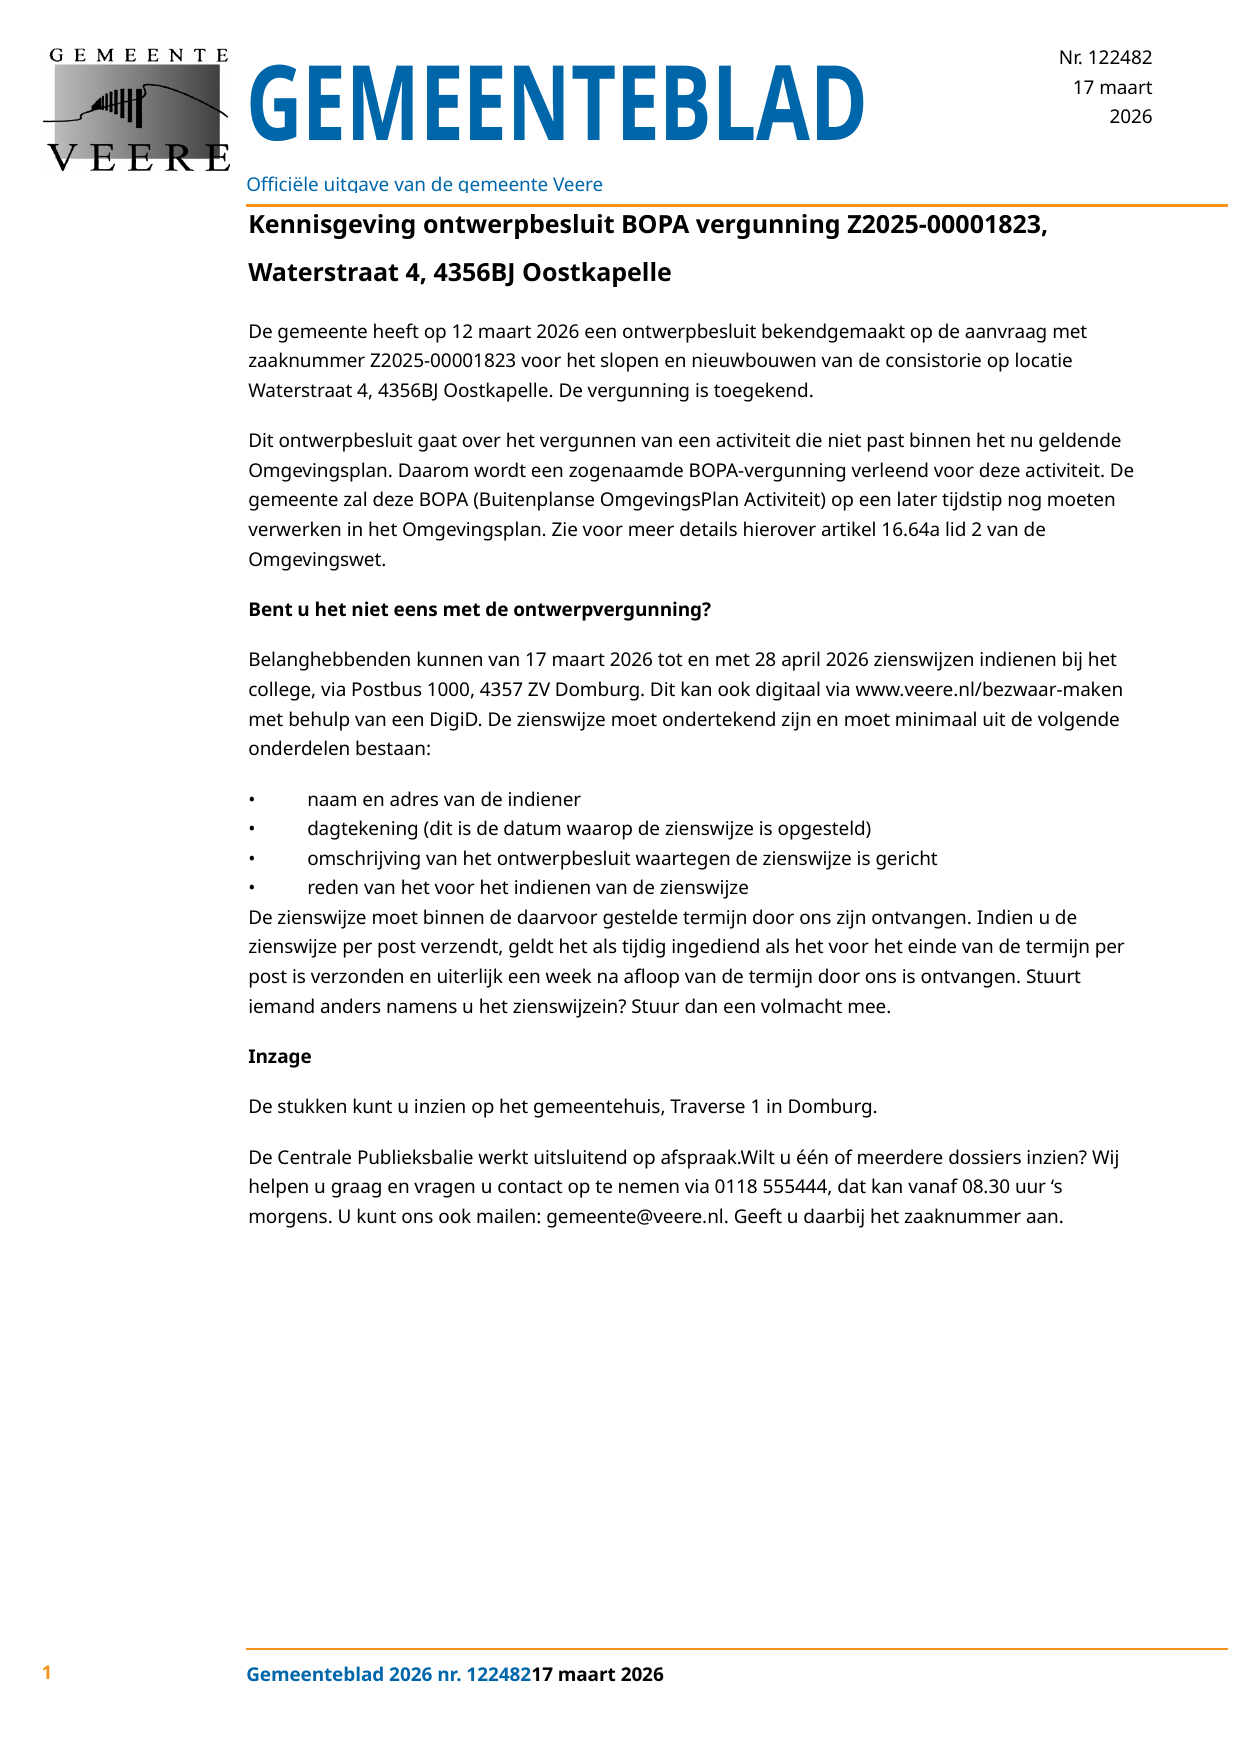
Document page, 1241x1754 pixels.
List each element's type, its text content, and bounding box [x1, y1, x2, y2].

text De Centrale Publieksbalie werkt uitsluitend op afspraak.Wilt u één of meerdere dossiers inzien? Wij helpen u graag en vragen u contact op te nemen via 0118 555444, dat kan vanaf 08.30 uur ‘s morgens. U kunt ons ook mailen: gemeente@veere.nl. Geeft u daarbij het zaaknummer aan. [248, 1144, 1152, 1229]
text De stukken kunt u inzien op het gemeentehuis, Traverse 1 in Domburg. [248, 1094, 1152, 1119]
list naam en adres van de indiener [248, 786, 1152, 812]
picture [41, 47, 231, 172]
text De gemeente heeft op 12 maart 2026 een ontwerpbesluit bekendgemaakt op de aanvraag met zaaknummer Z2025-00001823 voor het slopen en nieuwbouwen van de consistorie op locatie Waterstraat 4, 4356BJ Oostkapelle. De vergunning is toegekend. [248, 318, 1152, 403]
list reden van het voor het indienen van de zienswijze [248, 874, 1152, 900]
text Kennisgeving ontwerpbesluit BOPA vergunning Z2025-00001823, Waterstraat 4, 4356BJ Oostkapelle [248, 207, 1152, 288]
list omschrijving van het ontwerpbesluit waartegen de zienswijze is gericht [248, 845, 1152, 871]
text Belanghebbenden kunnen van 17 maart 2026 tot en met 28 april 2026 zienswijzen indienen bij het college, via Postbus 1000, 4357 ZV Domburg. Dit kan ook digitaal via www.veere.nl/bezwaar-maken met behulp van een DigiD. De zienswijze moet ondertekend zijn en moet minimaal uit de volgende onderdelen bestaan: [248, 647, 1152, 761]
text Dit ontwerpbesluit gaat over het vergunnen van een activiteit die niet past binnen het nu geldende Omgevingsplan. Daarom wordt een zogenaamde BOPA-vergunning verleend voor deze activiteit. De gemeente zal deze BOPA (Buitenplanse OmgevingsPlan Activiteit) op een later tijdstip nog moeten verwerken in het Omgevingsplan. Zie voor meer details hierover artikel 16.64a lid 2 van de Omgevingswet. [248, 427, 1152, 572]
text Inzage [248, 1043, 1152, 1069]
text Bent u het niet eens met de ontwerpvergunning? [248, 596, 1152, 622]
text De zienswijze moet binnen de daarvoor gestelde termijn door ons zijn ontvangen. Indien u de zienswijze per post verzendt, geldt het als tijdig ingediend als het voor het einde van de termijn per post is verzonden en uiterlijk een week na afloop van de termijn door ons is ontvangen. Stuurt iemand anders namens u het zienswijzein? Stuur dan een volmacht mee. [248, 904, 1152, 1019]
list dagtekening (dit is de datum waarop de zienswijze is opgesteld) [248, 815, 1152, 841]
